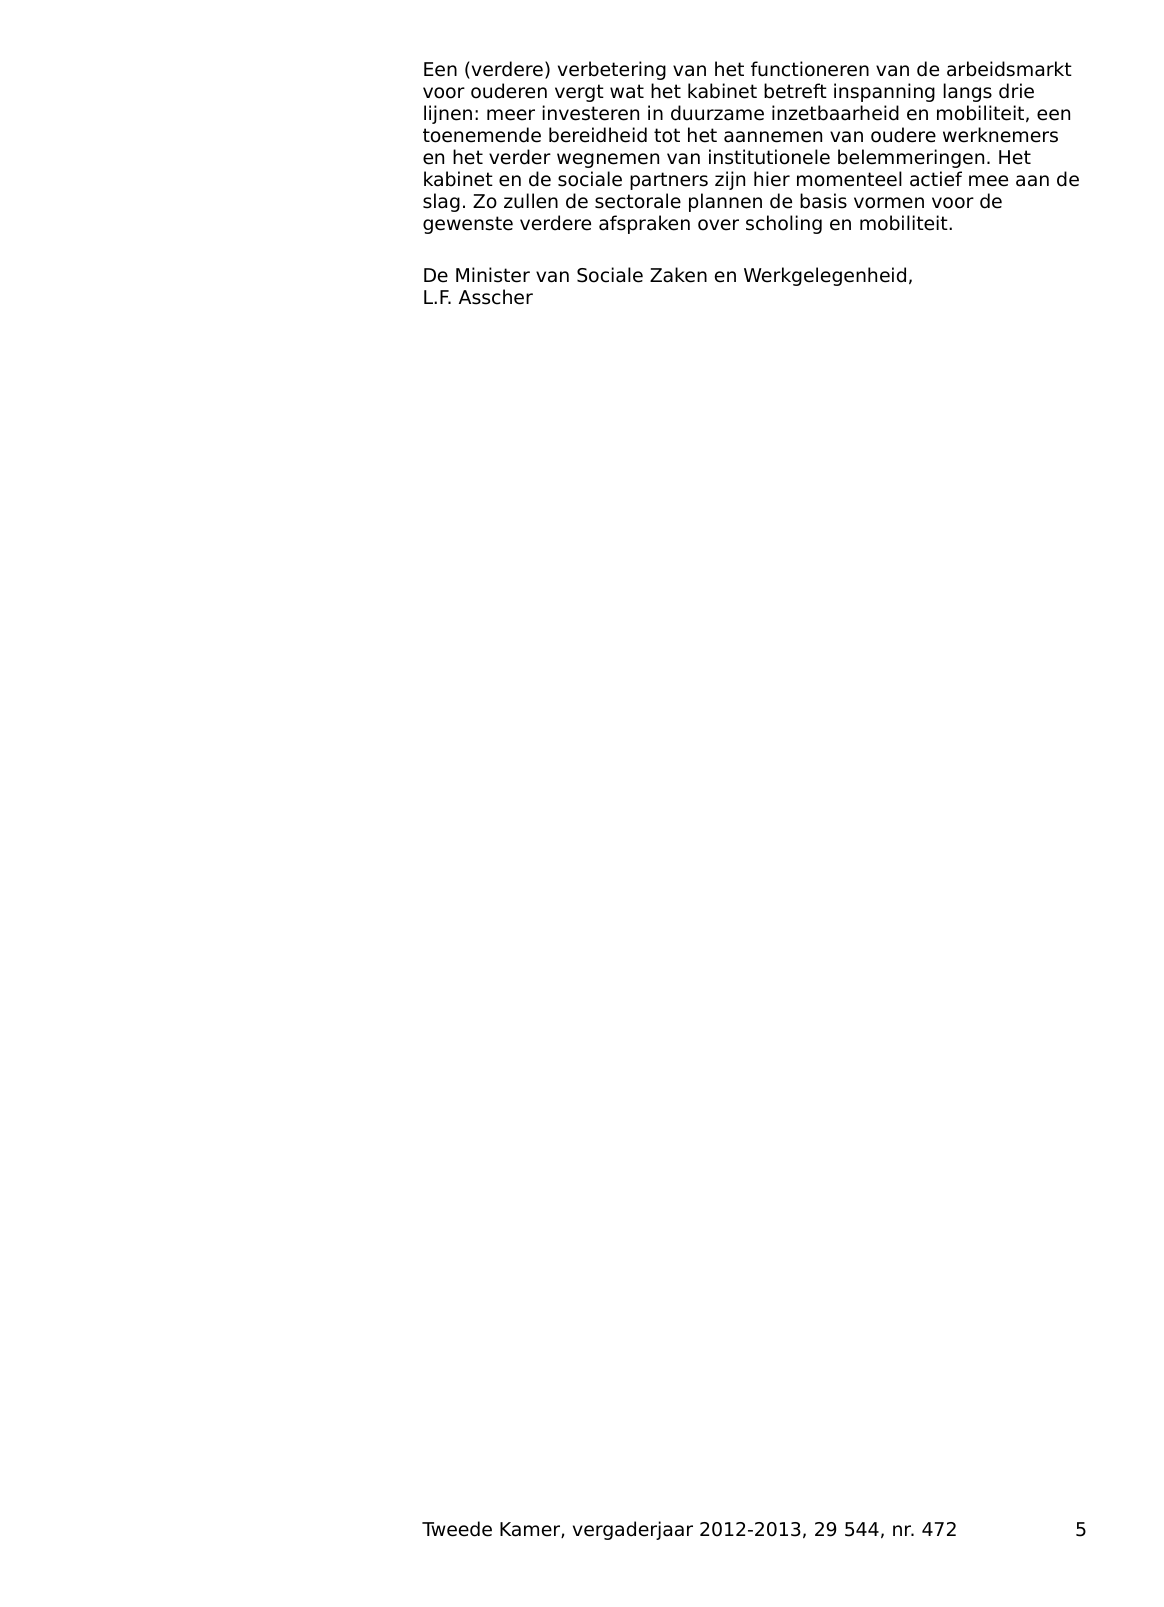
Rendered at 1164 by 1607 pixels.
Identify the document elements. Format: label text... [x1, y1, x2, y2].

text Een (verdere) verbetering van het functioneren van de arbeidsmarkt voor ouderen vergt wat het kabinet betreft inspanning langs drie lijnen: meer investeren in duurzame inzetbaarheid en mobiliteit, een toenemende bereidheid tot het aannemen van oudere werknemers en het verder wegnemen van institutionele belemmeringen. Het kabinet en de sociale partners zijn hier momenteel actief mee aan de slag. Zo zullen de sectorale plannen de basis vormen voor de gewenste verdere afspraken over scholing en mobiliteit. [422, 59, 1087, 235]
text De Minister van Sociale Zaken en Werkgelegenheid, L.F. Asscher [422, 265, 1087, 309]
